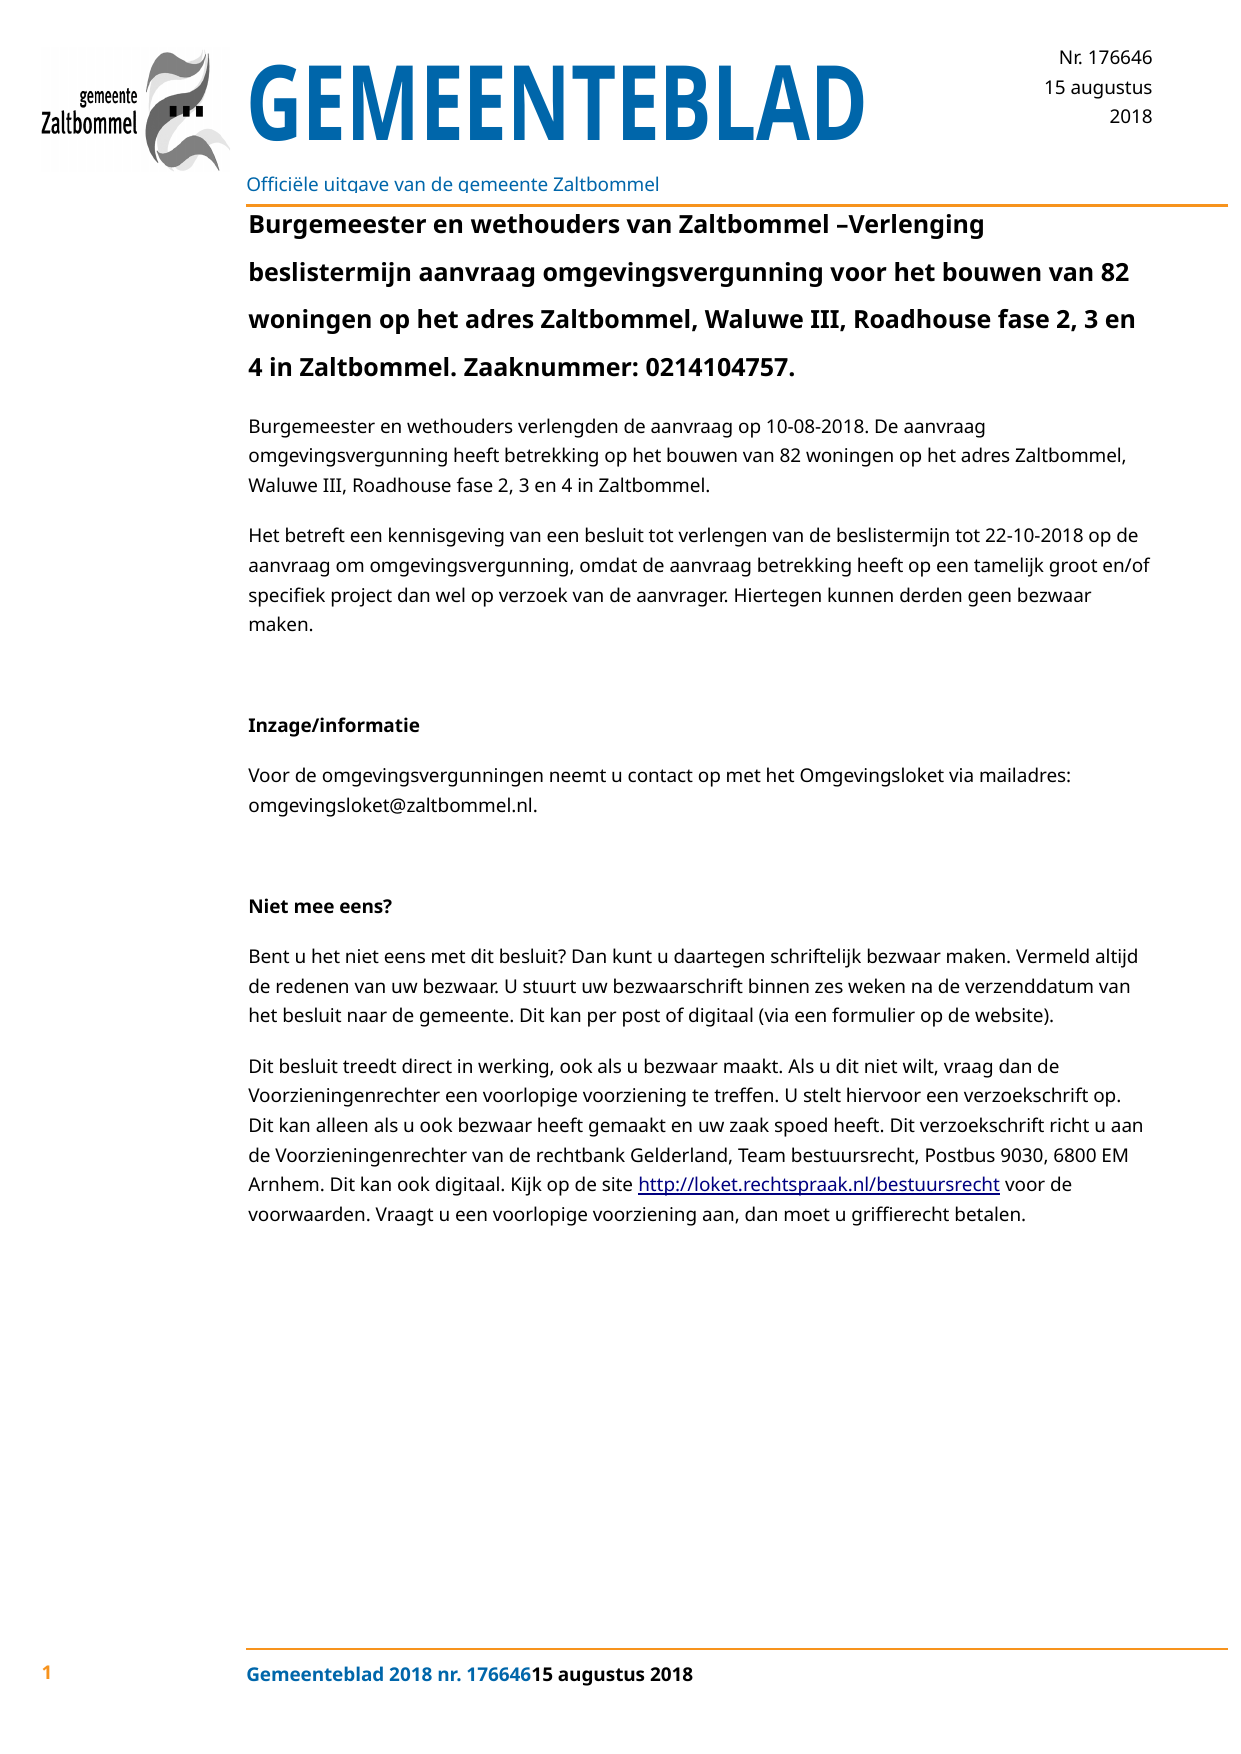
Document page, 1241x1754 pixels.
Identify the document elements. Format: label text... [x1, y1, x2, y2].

text Burgemeester en wethouders van Zaltbommel –Verlenging beslistermijn aanvraag omgevingsvergunning voor het bouwen van 82 woningen op het adres Zaltbommel, Waluwe III, Roadhouse fase 2, 3 en 4 in Zaltbommel. Zaaknummer: 0214104757. [248, 207, 1152, 384]
text Dit besluit treedt direct in werking, ook als u bezwaar maakt. Als u dit niet wilt, vraag dan de Voorzieningenrechter een voorlopige voorziening te treffen. U stelt hiervoor een verzoekschrift op. Dit kan alleen als u ook bezwaar heeft gemaakt en uw zaak spoed heeft. Dit verzoekschrift richt u aan de Voorzieningenrechter van de rechtbank Gelderland, Team bestuursrecht, Postbus 9030, 6800 EM Arnhem. Dit kan ook digitaal. Kijk op de site http://loket.rechtspraak.nl/bestuursrecht voor de voorwaarden. Vraagt u een voorlopige voorziening aan, dan moet u griffierecht betalen. [248, 1053, 1152, 1227]
picture [41, 47, 231, 172]
text Voor de omgevingsvergunningen neemt u contact op met het Omgevingsloket via mailadres: omgevingsloket@zaltbommel.nl. [248, 763, 1152, 818]
text Niet mee eens? [248, 893, 1152, 919]
text Bent u het niet eens met dit besluit? Dan kunt u daartegen schriftelijk bezwaar maken. Vermeld altijd de redenen van uw bezwaar. U stuurt uw bezwaarschrift binnen zes weken na de verzenddatum van het besluit naar de gemeente. Dit kan per post of digitaal (via een formulier op de website). [248, 943, 1152, 1028]
text Burgemeester en wethouders verlengden de aanvraag op 10-08-2018. De aanvraag omgevingsvergunning heeft betrekking op het bouwen van 82 woningen op het adres Zaltbommel, Waluwe III, Roadhouse fase 2, 3 en 4 in Zaltbommel. [248, 413, 1152, 498]
text Het betreft een kennisgeving van een besluit tot verlengen van de beslistermijn tot 22-10-2018 op de aanvraag om omgevingsvergunning, omdat de aanvraag betrekking heeft op een tamelijk groot en/of specifiek project dan wel op verzoek van de aanvrager. Hiertegen kunnen derden geen bezwaar maken. [248, 523, 1152, 637]
text Inzage/informatie [248, 712, 1152, 738]
